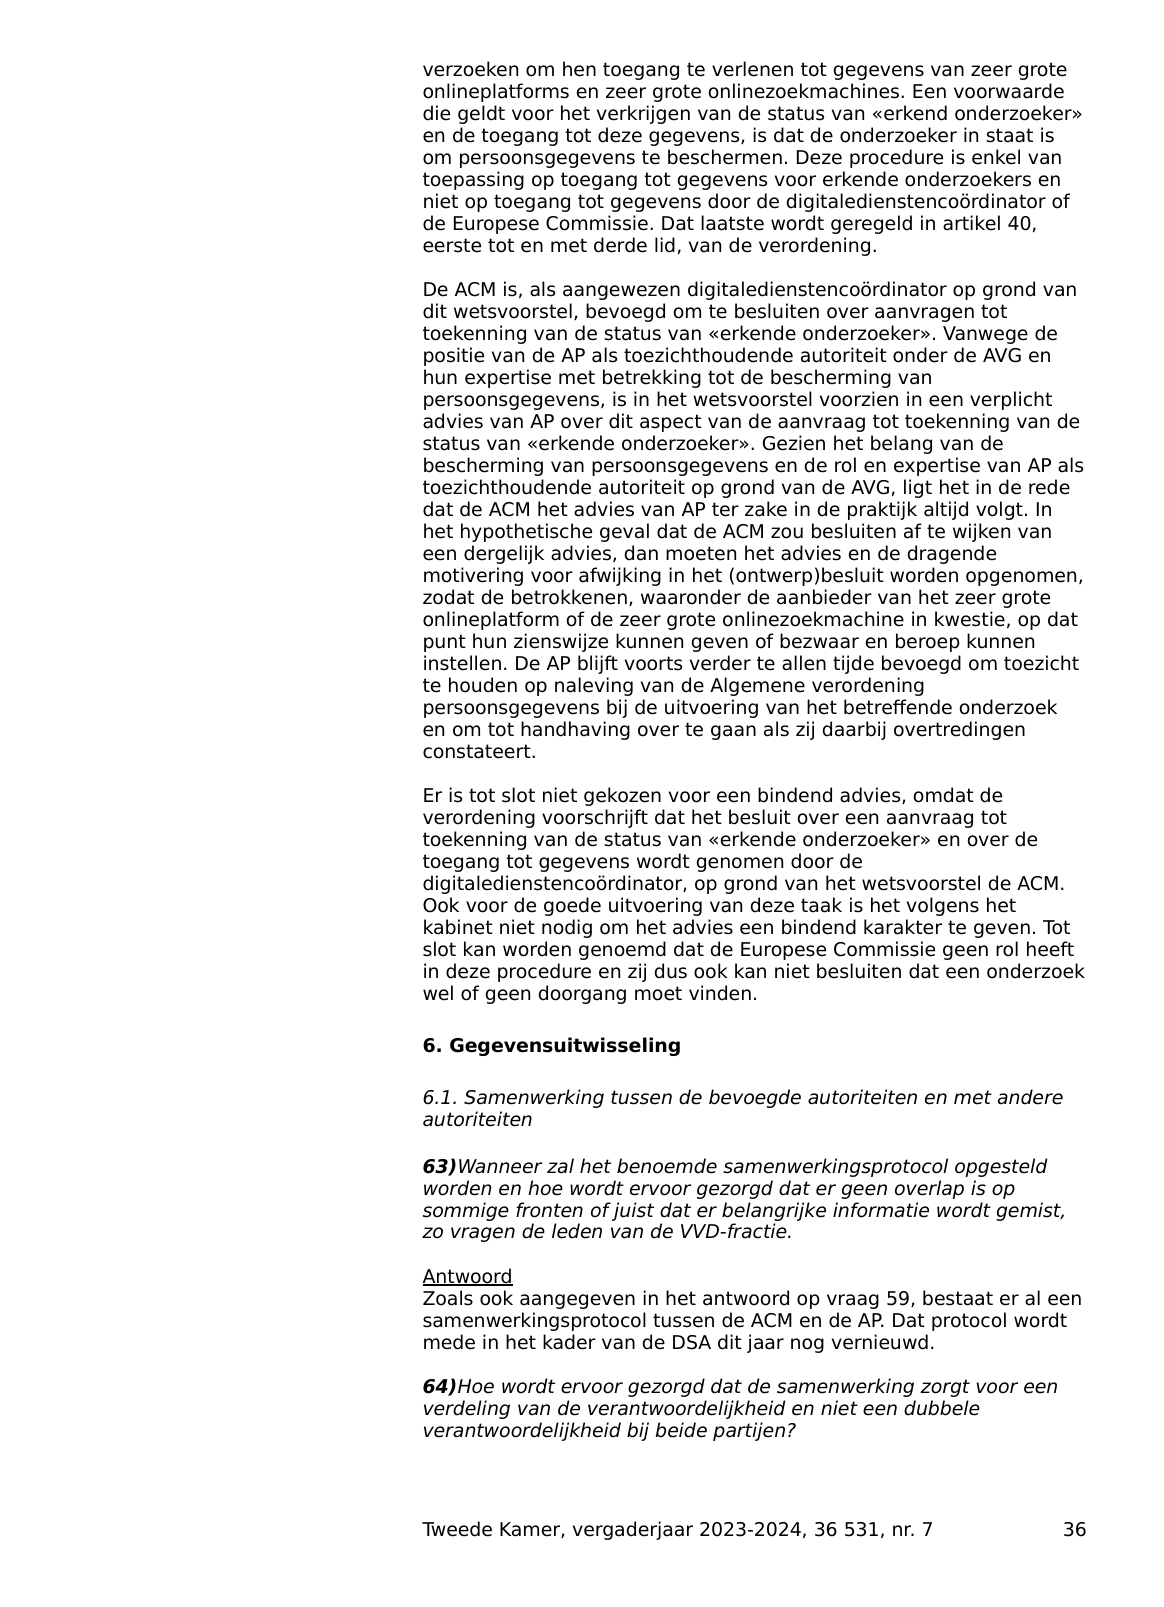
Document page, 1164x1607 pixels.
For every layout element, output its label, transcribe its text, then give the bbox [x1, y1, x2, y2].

subtitle 6.1. Samenwerking tussen de bevoegde autoriteiten en met andere autoriteiten [422, 1087, 1087, 1131]
text Er is tot slot niet gekozen voor een bindend advies, omdat de verordening voorschrijft dat het besluit over een aanvraag tot toekenning van de status van «erkende onderzoeker» en over de toegang tot gegevens wordt genomen door de digitaledienstencoördinator, op grond van het wetsvoorstel de ACM. Ook voor de goede uitvoering van deze taak is het volgens het kabinet niet nodig om het advies een bindend karakter te geven. Tot slot kan worden genoemd dat de Europese Commissie geen rol heeft in deze procedure en zij dus ook kan niet besluiten dat een onderzoek wel of geen doorgang moet vinden. [422, 785, 1087, 1004]
text Antwoord [422, 1266, 1087, 1288]
subtitle 6. Gegevensuitwisseling [422, 1034, 1087, 1057]
text Zoals ook aangegeven in het antwoord op vraag 59, bestaat er al een samenwerkingsprotocol tussen de ACM en de AP. Dat protocol wordt mede in het kader van de DSA dit jaar nog vernieuwd. [422, 1288, 1087, 1353]
text verzoeken om hen toegang te verlenen tot gegevens van zeer grote onlineplatforms en zeer grote onlinezoekmachines. Een voorwaarde die geldt voor het verkrijgen van de status van «erkend onderzoeker» en de toegang tot deze gegevens, is dat de onderzoeker in staat is om persoonsgegevens te beschermen. Deze procedure is enkel van toepassing op toegang tot gegevens voor erkende onderzoekers en niet op toegang tot gegevens door de digitaledienstencoördinator of de Europese Commissie. Dat laatste wordt geregeld in artikel 40, eerste tot en met derde lid, van de verordening. [422, 59, 1087, 257]
text 64)Hoe wordt ervoor gezorgd dat de samenwerking zorgt voor een verdeling van de verantwoordelijkheid en niet een dubbele verantwoordelijkheid bij beide partijen? [422, 1376, 1087, 1442]
text De ACM is, als aangewezen digitaledienstencoördinator op grond van dit wetsvoorstel, bevoegd om te besluiten over aanvragen tot toekenning van de status van «erkende onderzoeker». Vanwege de positie van de AP als toezichthoudende autoriteit onder de AVG en hun expertise met betrekking tot de bescherming van persoonsgegevens, is in het wetsvoorstel voorzien in een verplicht advies van AP over dit aspect van de aanvraag tot toekenning van de status van «erkende onderzoeker». Gezien het belang van de bescherming van persoonsgegevens en de rol en expertise van AP als toezichthoudende autoriteit op grond van de AVG, ligt het in de rede dat de ACM het advies van AP ter zake in de praktijk altijd volgt. In het hypothetische geval dat de ACM zou besluiten af te wijken van een dergelijk advies, dan moeten het advies en de dragende motivering voor afwijking in het (ontwerp)besluit worden opgenomen, zodat de betrokkenen, waaronder de aanbieder van het zeer grote onlineplatform of de zeer grote onlinezoekmachine in kwestie, op dat punt hun zienswijze kunnen geven of bezwaar en beroep kunnen instellen. De AP blijft voorts verder te allen tijde bevoegd om toezicht te houden op naleving van de Algemene verordening persoonsgegevens bij de uitvoering van het betreffende onderzoek en om tot handhaving over te gaan als zij daarbij overtredingen constateert. [422, 279, 1087, 763]
text 63)Wanneer zal het benoemde samenwerkingsprotocol opgesteld worden en hoe wordt ervoor gezorgd dat er geen overlap is op sommige fronten of juist dat er belangrijke informatie wordt gemist, zo vragen de leden van de VVD-fractie. [422, 1156, 1087, 1243]
